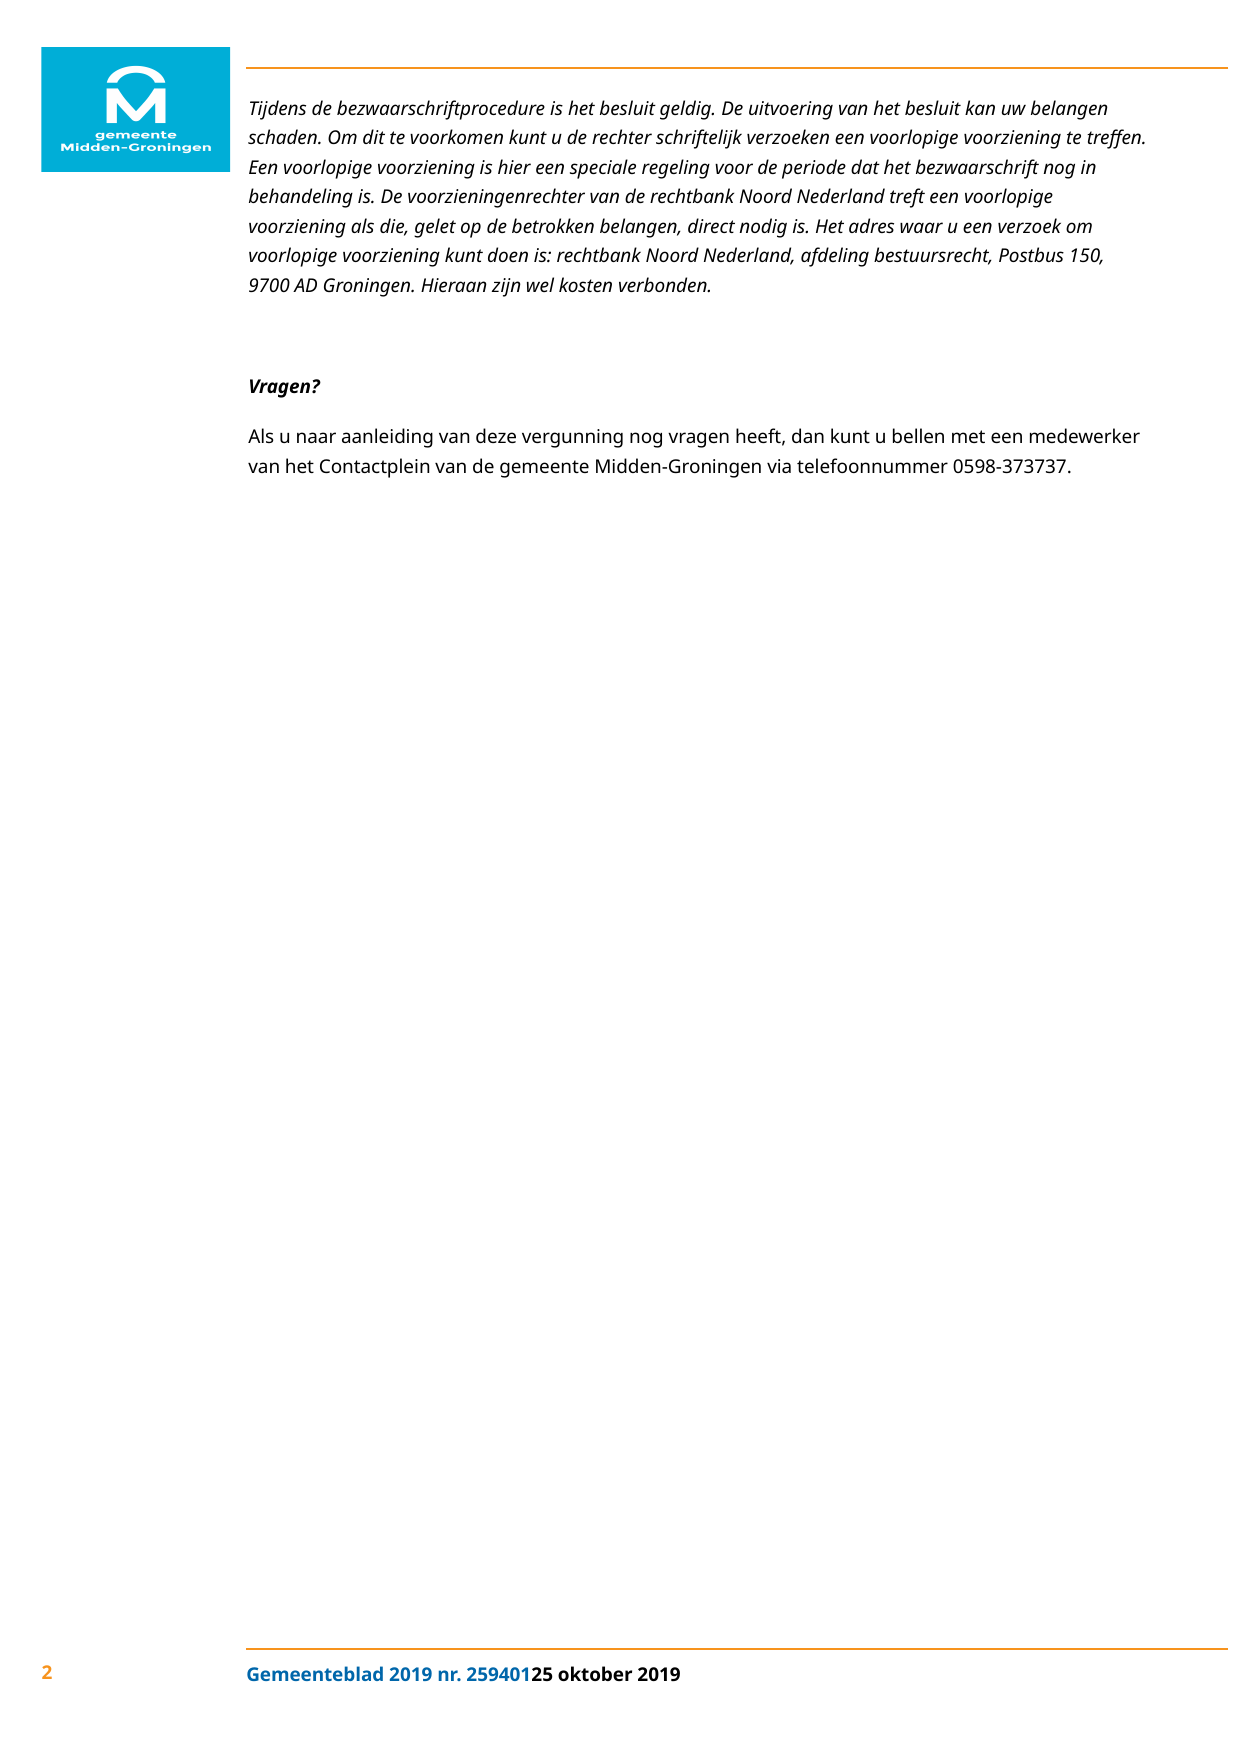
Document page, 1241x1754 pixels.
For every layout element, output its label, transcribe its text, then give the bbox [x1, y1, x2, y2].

text Als u naar aanleiding van deze vergunning nog vragen heeft, dan kunt u bellen met een medewerker van het Contactplein van de gemeente Midden-Groningen via telefoonnummer 0598-373737. [248, 423, 1152, 479]
picture [184, 146, 190, 153]
picture [107, 89, 165, 122]
text Tijdens de bezwaarschriftprocedure is het besluit geldig. De uitvoering van het besluit kan uw belangen schaden. Om dit te voorkomen kunt u de rechter schriftelijk verzoeken een voorlopige voorziening te treffen. Een voorlopige voorziening is hier een speciale regeling voor de periode dat het bezwaarschrift nog in behandeling is. De voorzieningenrechter van de rechtbank Noord Nederland treft een voorlopige voorziening als die, gelet op de betrokken belangen, direct nodig is. Het adres waar u een verzoek om voorlopige voorziening kunt doen is: rechtbank Noord Nederland, afdeling bestuursrecht, Postbus 150, 9700 AD Groningen. Hieraan zijn wel kosten verbonden. [248, 95, 1152, 298]
text Vragen? [248, 373, 1152, 399]
picture [108, 66, 164, 82]
